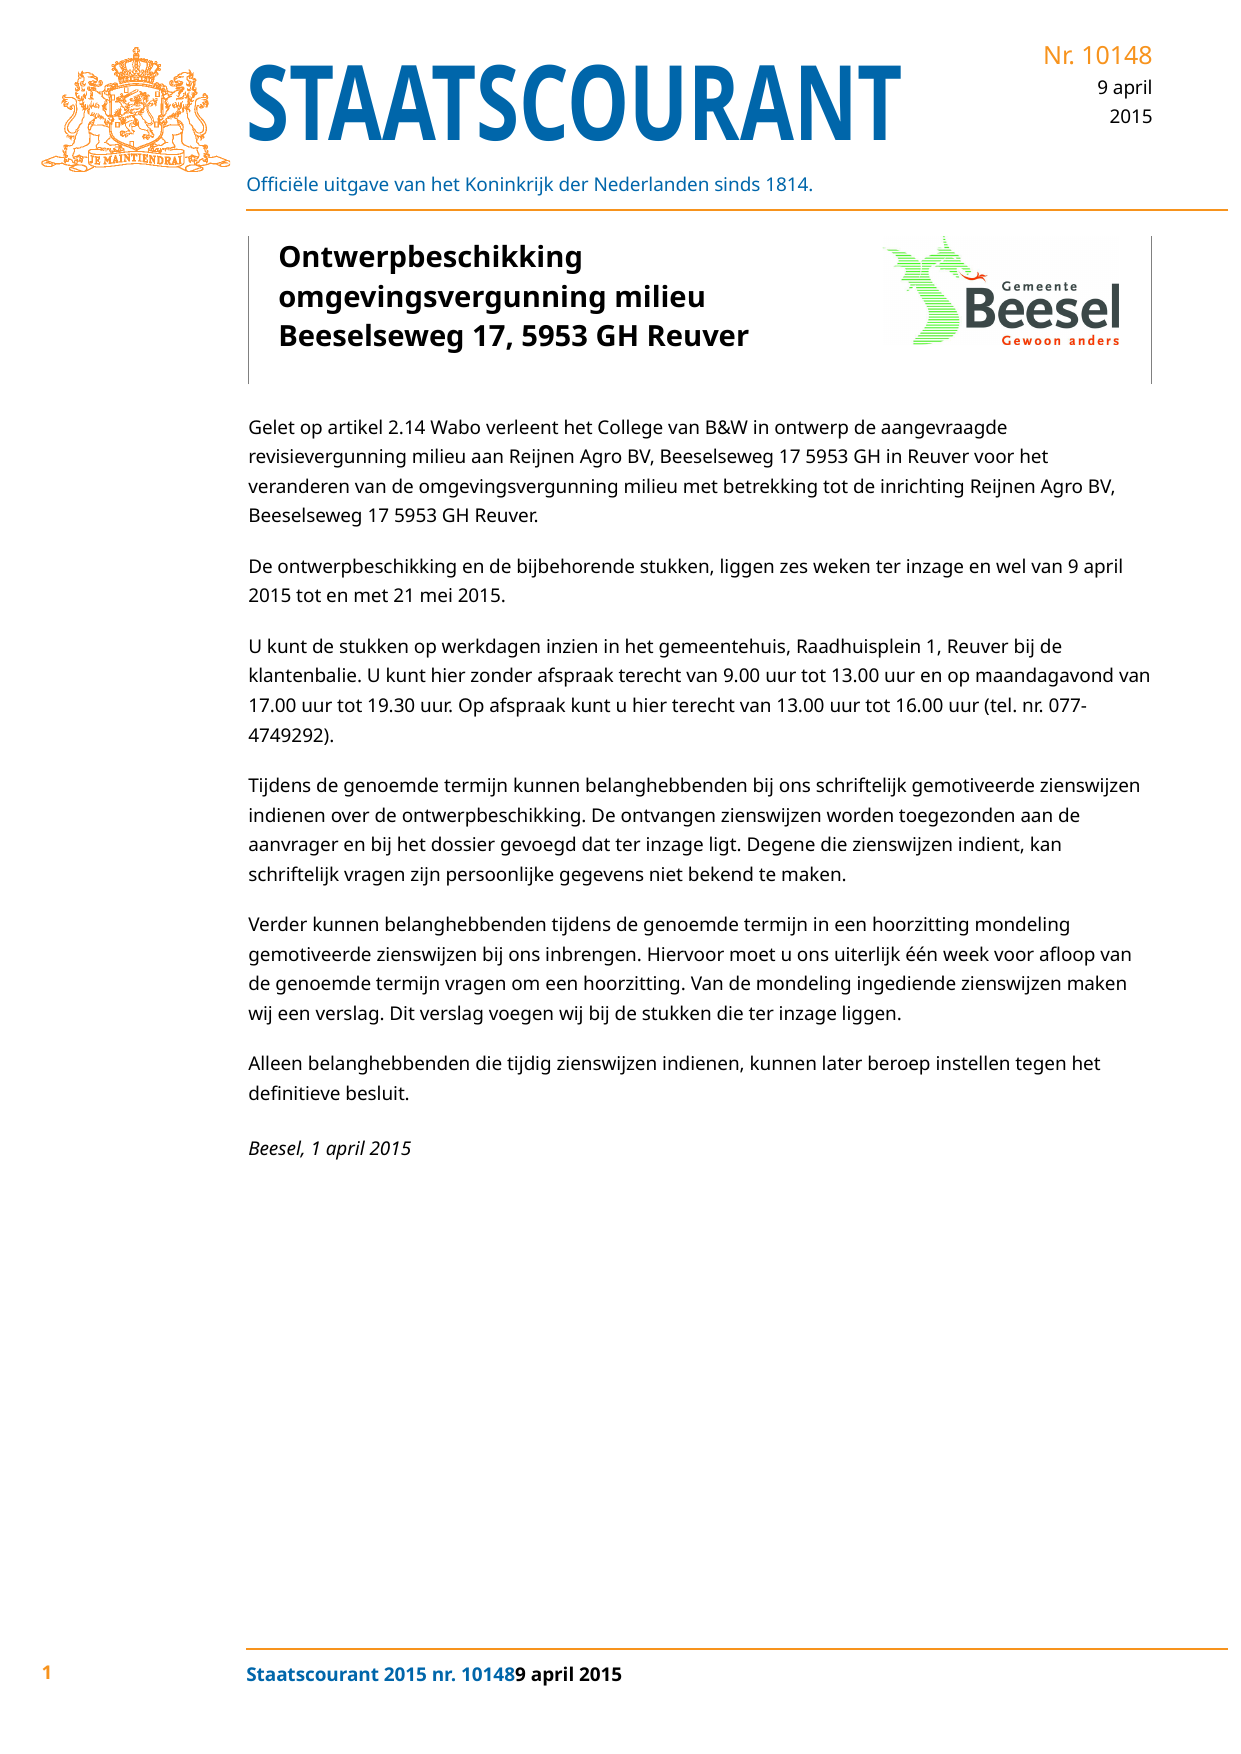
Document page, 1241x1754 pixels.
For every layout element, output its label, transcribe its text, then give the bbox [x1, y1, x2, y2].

picture [882, 236, 1119, 345]
picture [41, 47, 231, 172]
table_header Ontwerpbeschikking omgevingsvergunning milieu Beeselseweg 17, 5953 GH Reuver [249, 236, 850, 384]
table_header [850, 236, 1151, 384]
text De ontwerpbeschikking en de bijbehorende stukken, liggen zes weken ter inzage en wel van 9 april 2015 tot en met 21 mei 2015. [248, 553, 1152, 608]
text Alleen belanghebbenden die tijdig zienswijzen indienen, kunnen later beroep instellen tegen het definitieve besluit. [248, 1051, 1152, 1106]
text Gelet op artikel 2.14 Wabo verleent het College van B&W in ontwerp de aangevraagde revisievergunning milieu aan Reijnen Agro BV, Beeselseweg 17 5953 GH in Reuver voor het veranderen van de omgevingsvergunning milieu met betrekking tot de inrichting Reijnen Agro BV, Beeselseweg 17 5953 GH Reuver. [248, 414, 1152, 528]
text U kunt de stukken op werkdagen inzien in het gemeentehuis, Raadhuisplein 1, Reuver bij de klantenbalie. U kunt hier zonder afspraak terecht van 9.00 uur tot 13.00 uur en op maandagavond van 17.00 uur tot 19.30 uur. Op afspraak kunt u hier terecht van 13.00 uur tot 16.00 uur (tel. nr. 077-4749292). [248, 633, 1152, 748]
text Beesel, 1 april 2015 [248, 1136, 1152, 1161]
text Tijdens de genoemde termijn kunnen belanghebbenden bij ons schriftelijk gemotiveerde zienswijzen indienen over de ontwerpbeschikking. De ontvangen zienswijzen worden toegezonden aan de aanvrager en bij het dossier gevoegd dat ter inzage ligt. Degene die zienswijzen indient, kan schriftelijk vragen zijn persoonlijke gegevens niet bekend te maken. [248, 772, 1152, 887]
text Verder kunnen belanghebbenden tijdens de genoemde termijn in een hoorzitting mondeling gemotiveerde zienswijzen bij ons inbrengen. Hiervoor moet u ons uiterlijk één week voor afloop van de genoemde termijn vragen om een hoorzitting. Van de mondeling ingediende zienswijzen maken wij een verslag. Dit verslag voegen wij bij de stukken die ter inzage liggen. [248, 911, 1152, 1026]
